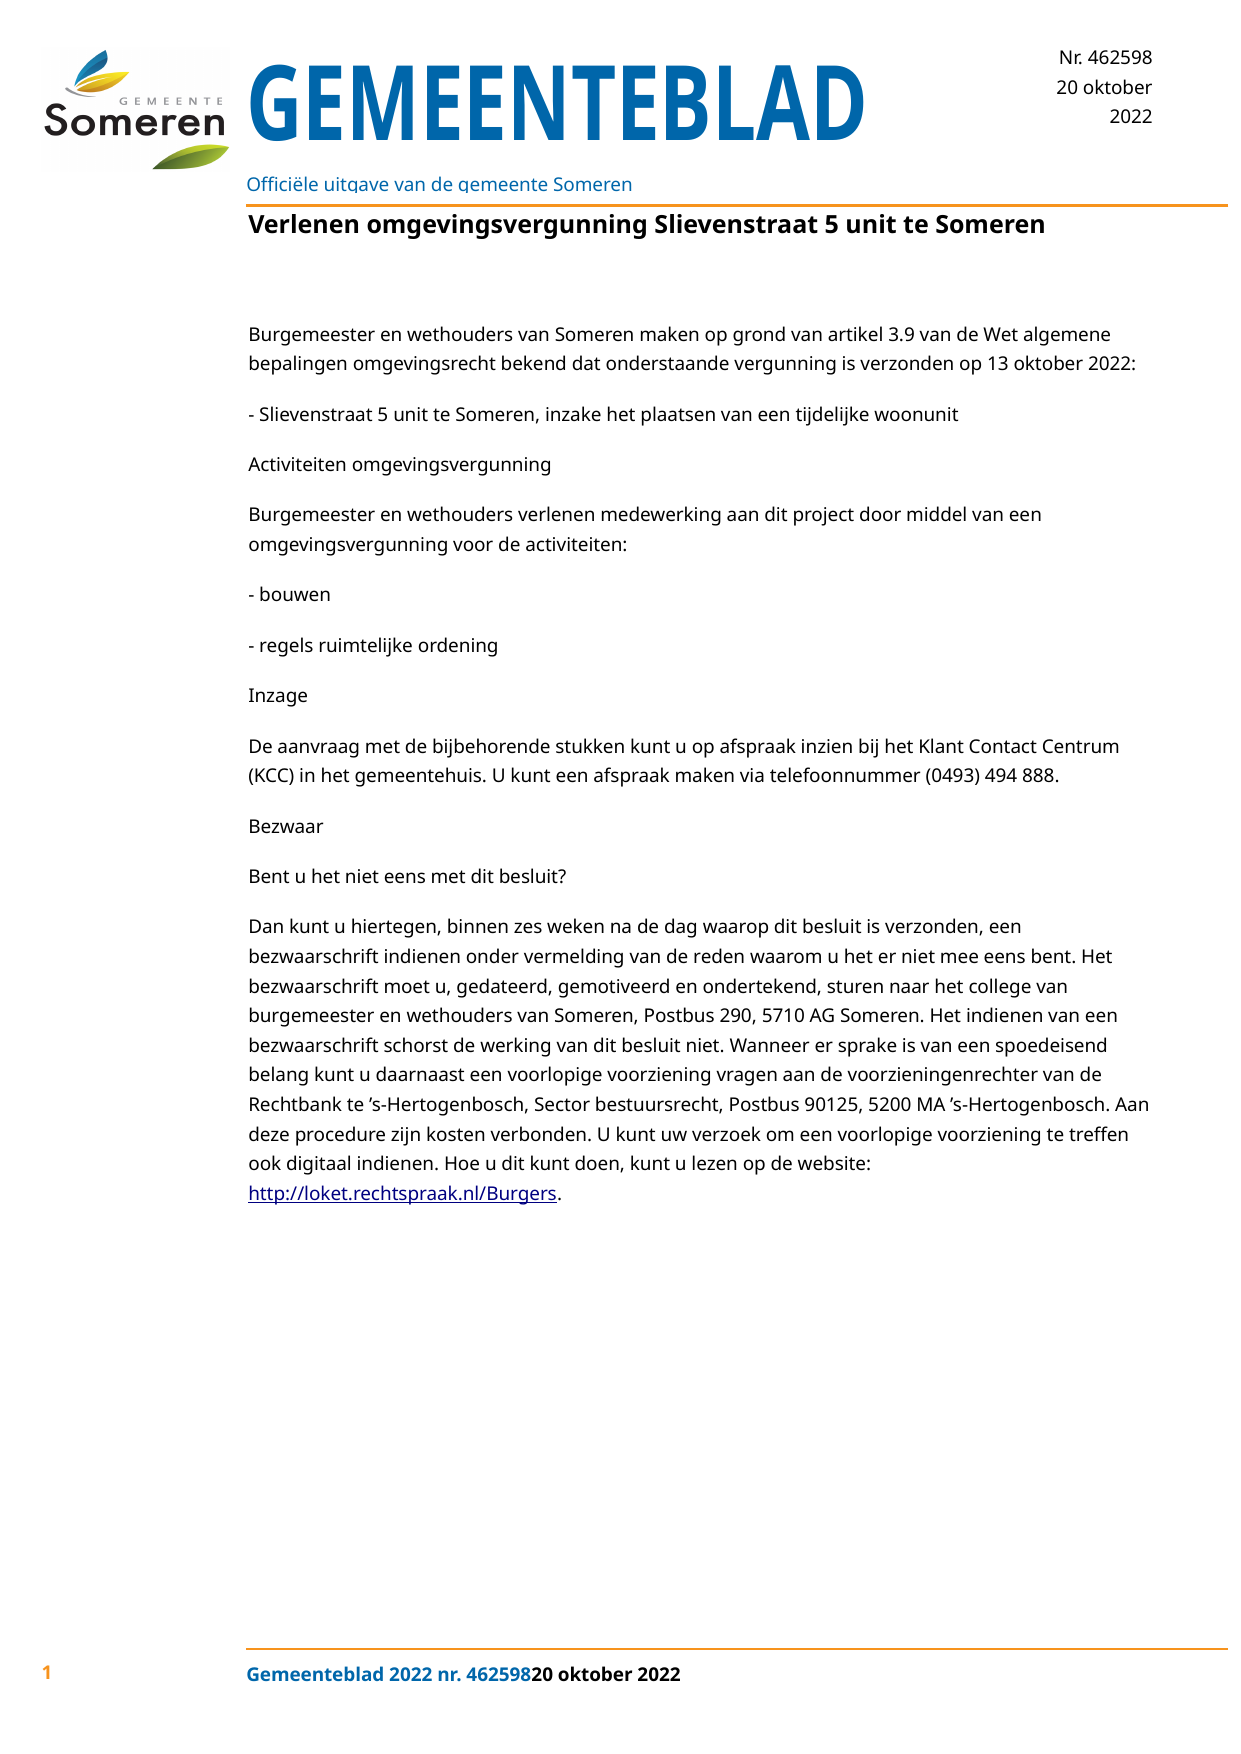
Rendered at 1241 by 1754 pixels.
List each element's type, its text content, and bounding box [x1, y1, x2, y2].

text Inzage [248, 682, 1152, 708]
text Verlenen omgevingsvergunning Slievenstraat 5 unit te Someren [248, 207, 1152, 241]
text - Slievenstraat 5 unit te Someren, inzake het plaatsen van een tijdelijke woonunit [248, 401, 1152, 426]
text Activiteiten omgevingsvergunning [248, 451, 1152, 477]
text De aanvraag met de bijbehorende stukken kunt u op afspraak inzien bij het Klant Contact Centrum (KCC) in het gemeentehuis. U kunt een afspraak maken via telefoonnummer (0493) 494 888. [248, 733, 1152, 788]
text Dan kunt u hiertegen, binnen zes weken na de dag waarop dit besluit is verzonden, een bezwaarschrift indienen onder vermelding van de reden waarom u het er niet mee eens bent. Het bezwaarschrift moet u, gedateerd, gemotiveerd en ondertekend, sturen naar het college van burgemeester en wethouders van Someren, Postbus 290, 5710 AG Someren. Het indienen van een bezwaarschrift schorst de werking van dit besluit niet. Wanneer er sprake is van een spoedeisend belang kunt u daarnaast een voorlopige voorziening vragen aan de voorzieningenrechter van de Rechtbank te ’s-Hertogenbosch, Sector bestuursrecht, Postbus 90125, 5200 MA ’s-Hertogenbosch. Aan deze procedure zijn kosten verbonden. U kunt uw verzoek om een voorlopige voorziening te treffen ook digitaal indienen. Hoe u dit kunt doen, kunt u lezen op de website: http://loket.rechtspraak.nl/Burgers. [248, 914, 1152, 1206]
text - bouwen [248, 582, 1152, 607]
text Burgemeester en wethouders van Someren maken op grond van artikel 3.9 van de Wet algemene bepalingen omgevingsrecht bekend dat onderstaande vergunning is verzonden op 13 oktober 2022: [248, 321, 1152, 376]
picture [41, 47, 231, 172]
text Bezwaar [248, 813, 1152, 838]
text - regels ruimtelijke ordening [248, 632, 1152, 658]
text Bent u het niet eens met dit besluit? [248, 863, 1152, 889]
text Burgemeester en wethouders verlenen medewerking aan dit project door middel van een omgevingsvergunning voor de activiteiten: [248, 502, 1152, 557]
